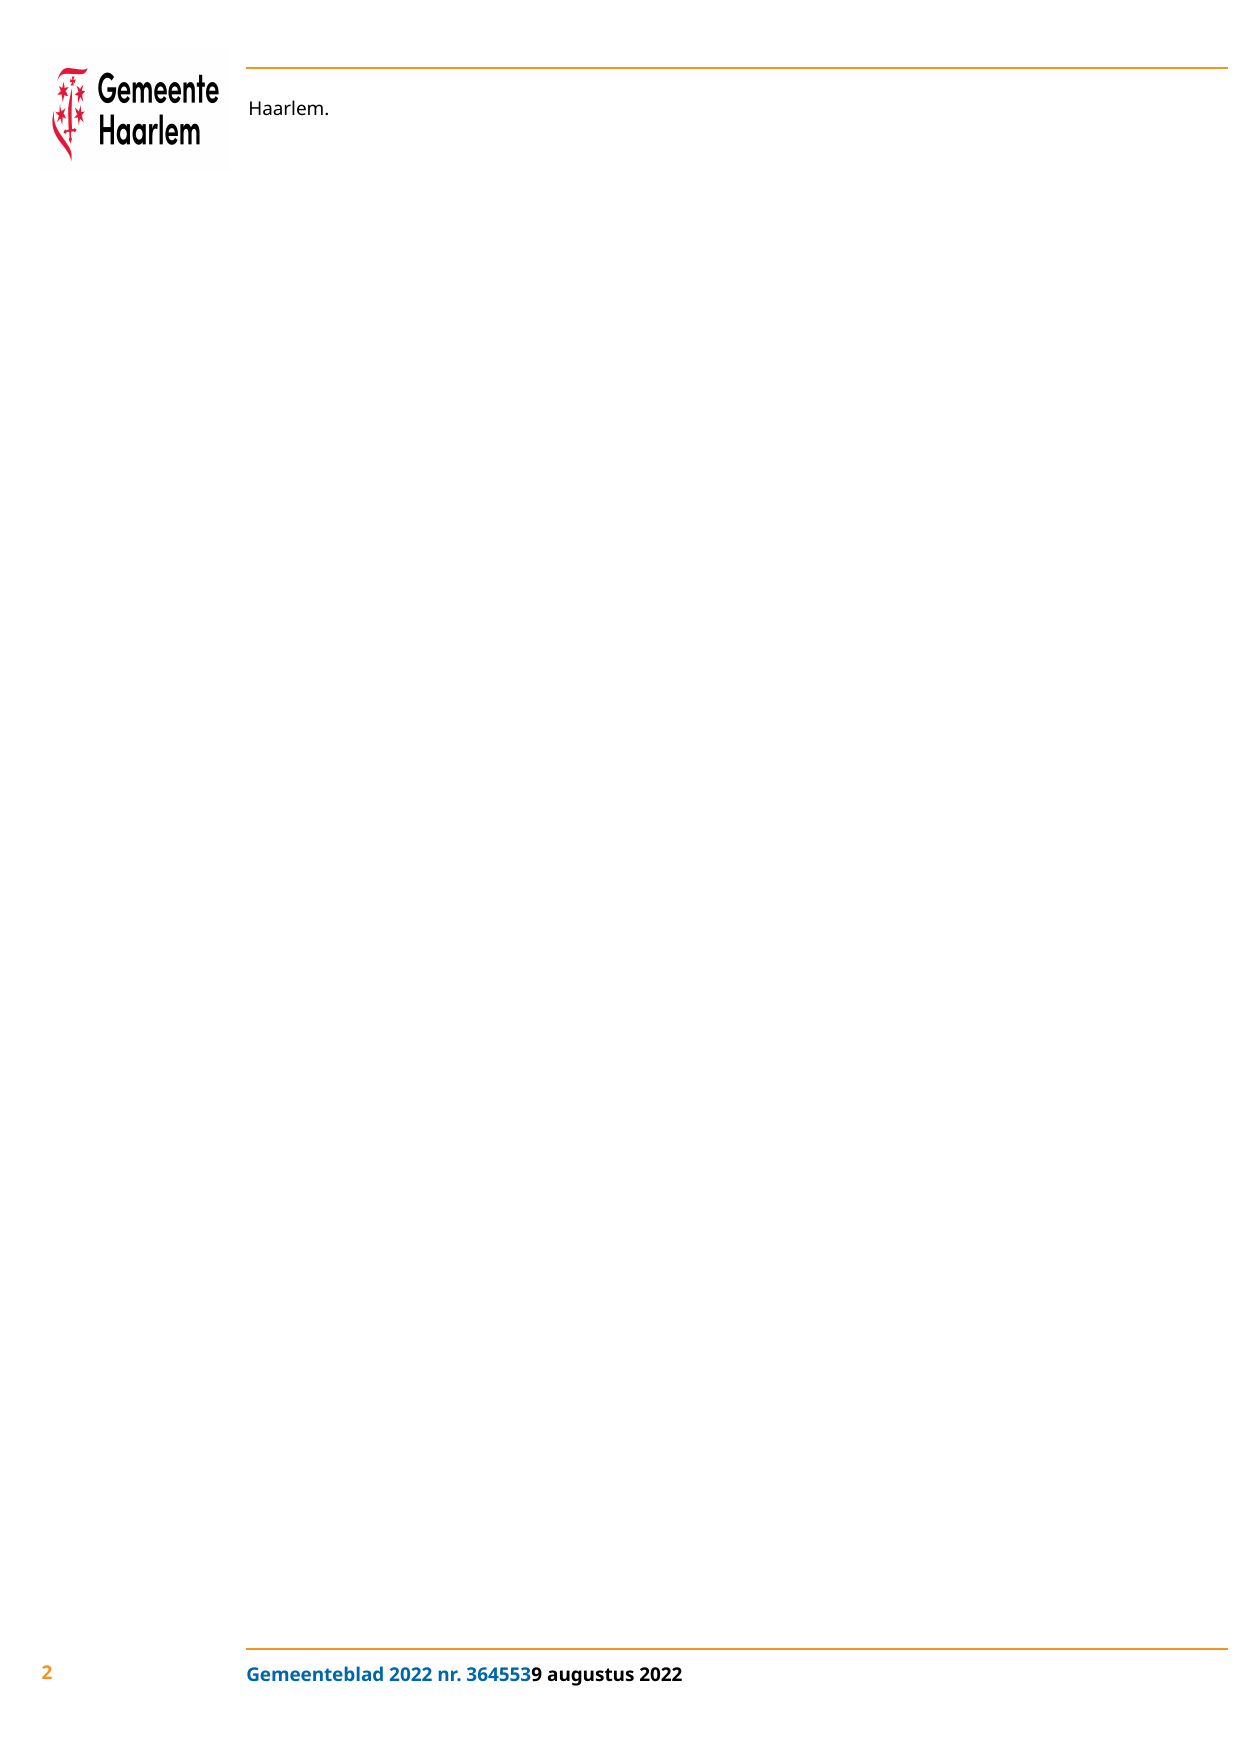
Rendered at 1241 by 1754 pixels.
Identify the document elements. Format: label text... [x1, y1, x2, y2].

text Haarlem. [248, 95, 1152, 121]
picture [41, 47, 231, 172]
